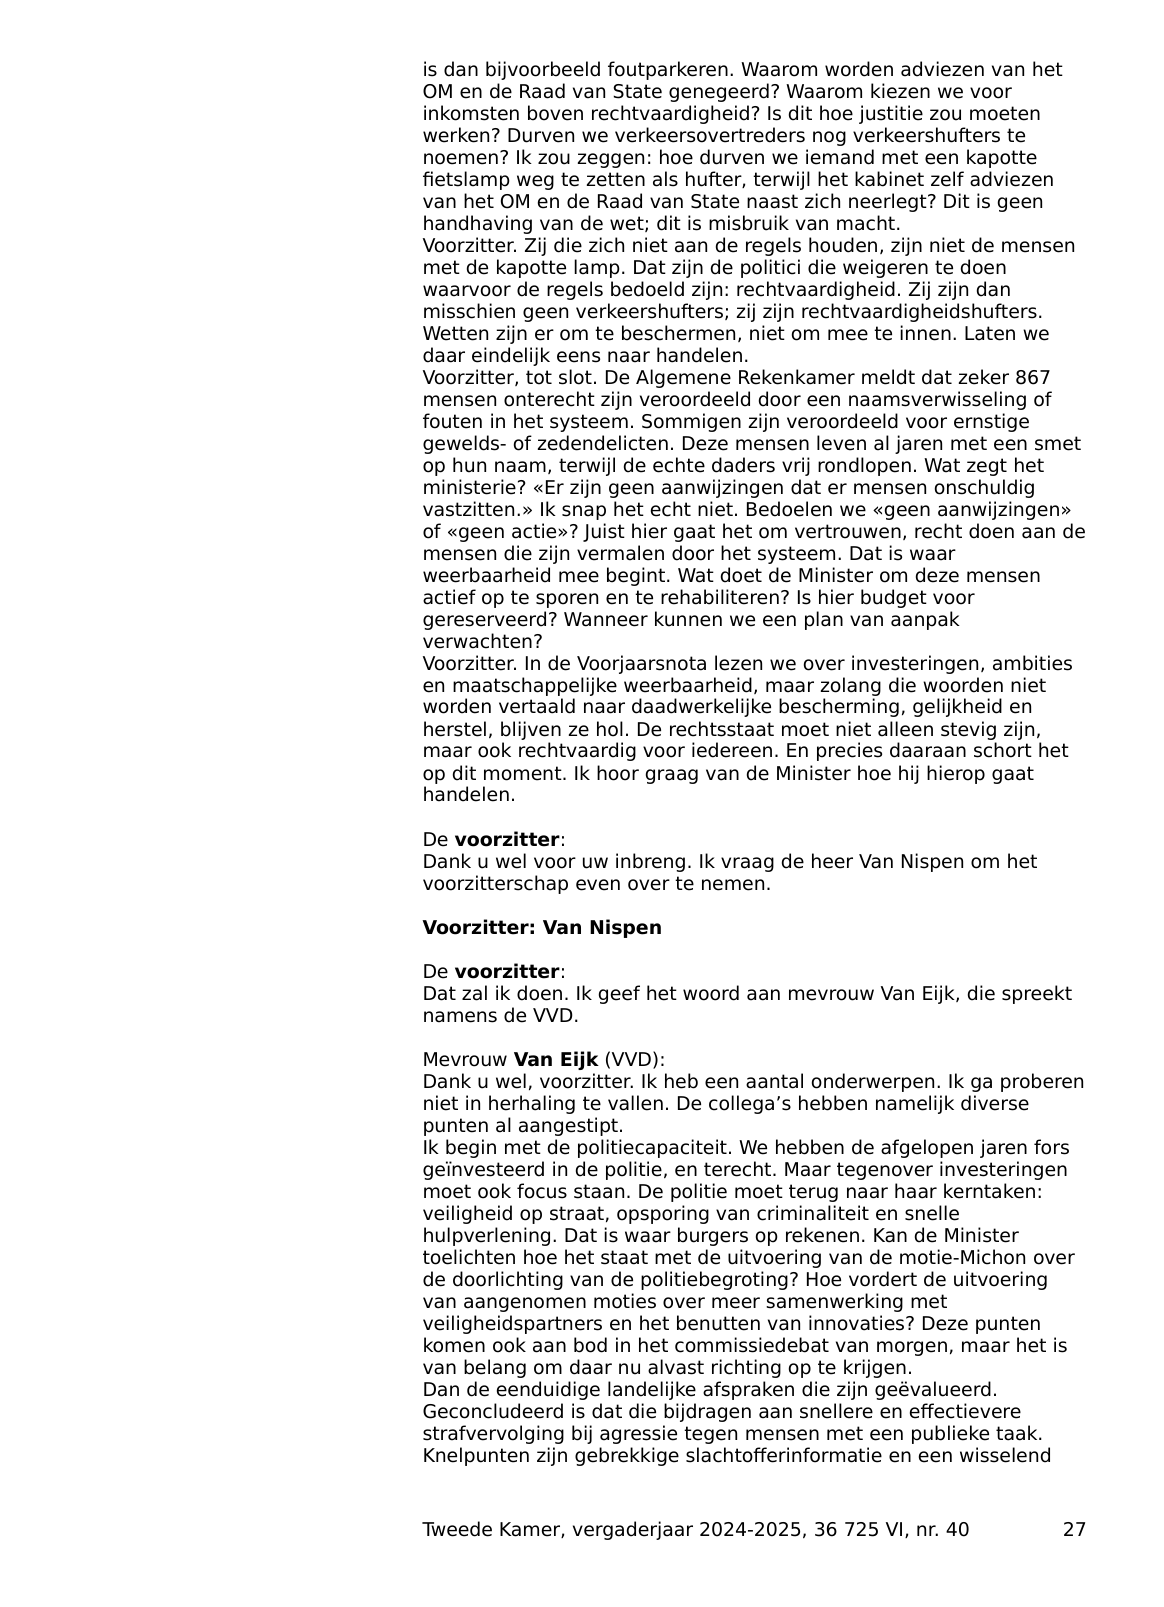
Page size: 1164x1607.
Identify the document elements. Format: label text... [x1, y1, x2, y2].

text Dank u wel voor uw inbreng. Ik vraag de heer Van Nispen om het voorzitterschap even over te nemen. [422, 851, 1087, 894]
text Dank u wel, voorzitter. Ik heb een aantal onderwerpen. Ik ga proberen niet in herhaling te vallen. De collega’s hebben namelijk diverse punten al aangestipt. [422, 1071, 1087, 1137]
text Ik begin met de politiecapaciteit. We hebben de afgelopen jaren fors geïnvesteerd in de politie, en terecht. Maar tegenover investeringen moet ook focus staan. De politie moet terug naar haar kerntaken: veiligheid op straat, opsporing van criminaliteit en snelle hulpverlening. Dat is waar burgers op rekenen. Kan de Minister toelichten hoe het staat met de uitvoering van de motie-Michon over de doorlichting van de politiebegroting? Hoe vordert de uitvoering van aangenomen moties over meer samenwerking met veiligheidspartners en het benutten van innovaties? Deze punten komen ook aan bod in het commissiedebat van morgen, maar het is van belang om daar nu alvast richting op te krijgen. [422, 1137, 1087, 1379]
text De voorzitter: [422, 961, 1087, 983]
text Voorzitter. Zij die zich niet aan de regels houden, zijn niet de mensen met de kapotte lamp. Dat zijn de politici die weigeren te doen waarvoor de regels bedoeld zijn: rechtvaardigheid. Zij zijn dan misschien geen verkeershufters; zij zijn rechtvaardigheidshufters. Wetten zijn er om te beschermen, niet om mee te innen. Laten we daar eindelijk eens naar handelen. [422, 235, 1087, 367]
text Dan de eenduidige landelijke afspraken die zijn geëvalueerd. Geconcludeerd is dat die bijdragen aan snellere en effectievere strafvervolging bij agressie tegen mensen met een publieke taak. Knelpunten zijn gebrekkige slachtofferinformatie en een wisselend [422, 1379, 1087, 1467]
text De voorzitter: [422, 828, 1087, 851]
text Mevrouw Van Eijk (VVD): [422, 1049, 1087, 1071]
text Voorzitter. In de Voorjaarsnota lezen we over investeringen, ambities en maatschappelijke weerbaarheid, maar zolang die woorden niet worden vertaald naar daadwerkelijke bescherming, gelijkheid en herstel, blijven ze hol. De rechtsstaat moet niet alleen stevig zijn, maar ook rechtvaardig voor iedereen. En precies daaraan schort het op dit moment. Ik hoor graag van de Minister hoe hij hierop gaat handelen. [422, 652, 1087, 806]
subtitle Voorzitter: Van Nispen [422, 917, 1087, 939]
text Dat zal ik doen. Ik geef het woord aan mevrouw Van Eijk, die spreekt namens de VVD. [422, 983, 1087, 1027]
text Voorzitter, tot slot. De Algemene Rekenkamer meldt dat zeker 867 mensen onterecht zijn veroordeeld door een naamsverwisseling of fouten in het systeem. Sommigen zijn veroordeeld voor ernstige gewelds- of zedendelicten. Deze mensen leven al jaren met een smet op hun naam, terwijl de echte daders vrij rondlopen. Wat zegt het ministerie? «Er zijn geen aanwijzingen dat er mensen onschuldig vastzitten.» Ik snap het echt niet. Bedoelen we «geen aanwijzingen» of «geen actie»? Juist hier gaat het om vertrouwen, recht doen aan de mensen die zijn vermalen door het systeem. Dat is waar weerbaarheid mee begint. Wat doet de Minister om deze mensen actief op te sporen en te rehabiliteren? Is hier budget voor gereserveerd? Wanneer kunnen we een plan van aanpak verwachten? [422, 367, 1087, 652]
text is dan bijvoorbeeld foutparkeren. Waarom worden adviezen van het OM en de Raad van State genegeerd? Waarom kiezen we voor inkomsten boven rechtvaardigheid? Is dit hoe justitie zou moeten werken? Durven we verkeersovertreders nog verkeershufters te noemen? Ik zou zeggen: hoe durven we iemand met een kapotte fietslamp weg te zetten als hufter, terwijl het kabinet zelf adviezen van het OM en de Raad van State naast zich neerlegt? Dit is geen handhaving van de wet; dit is misbruik van macht. [422, 59, 1087, 235]
